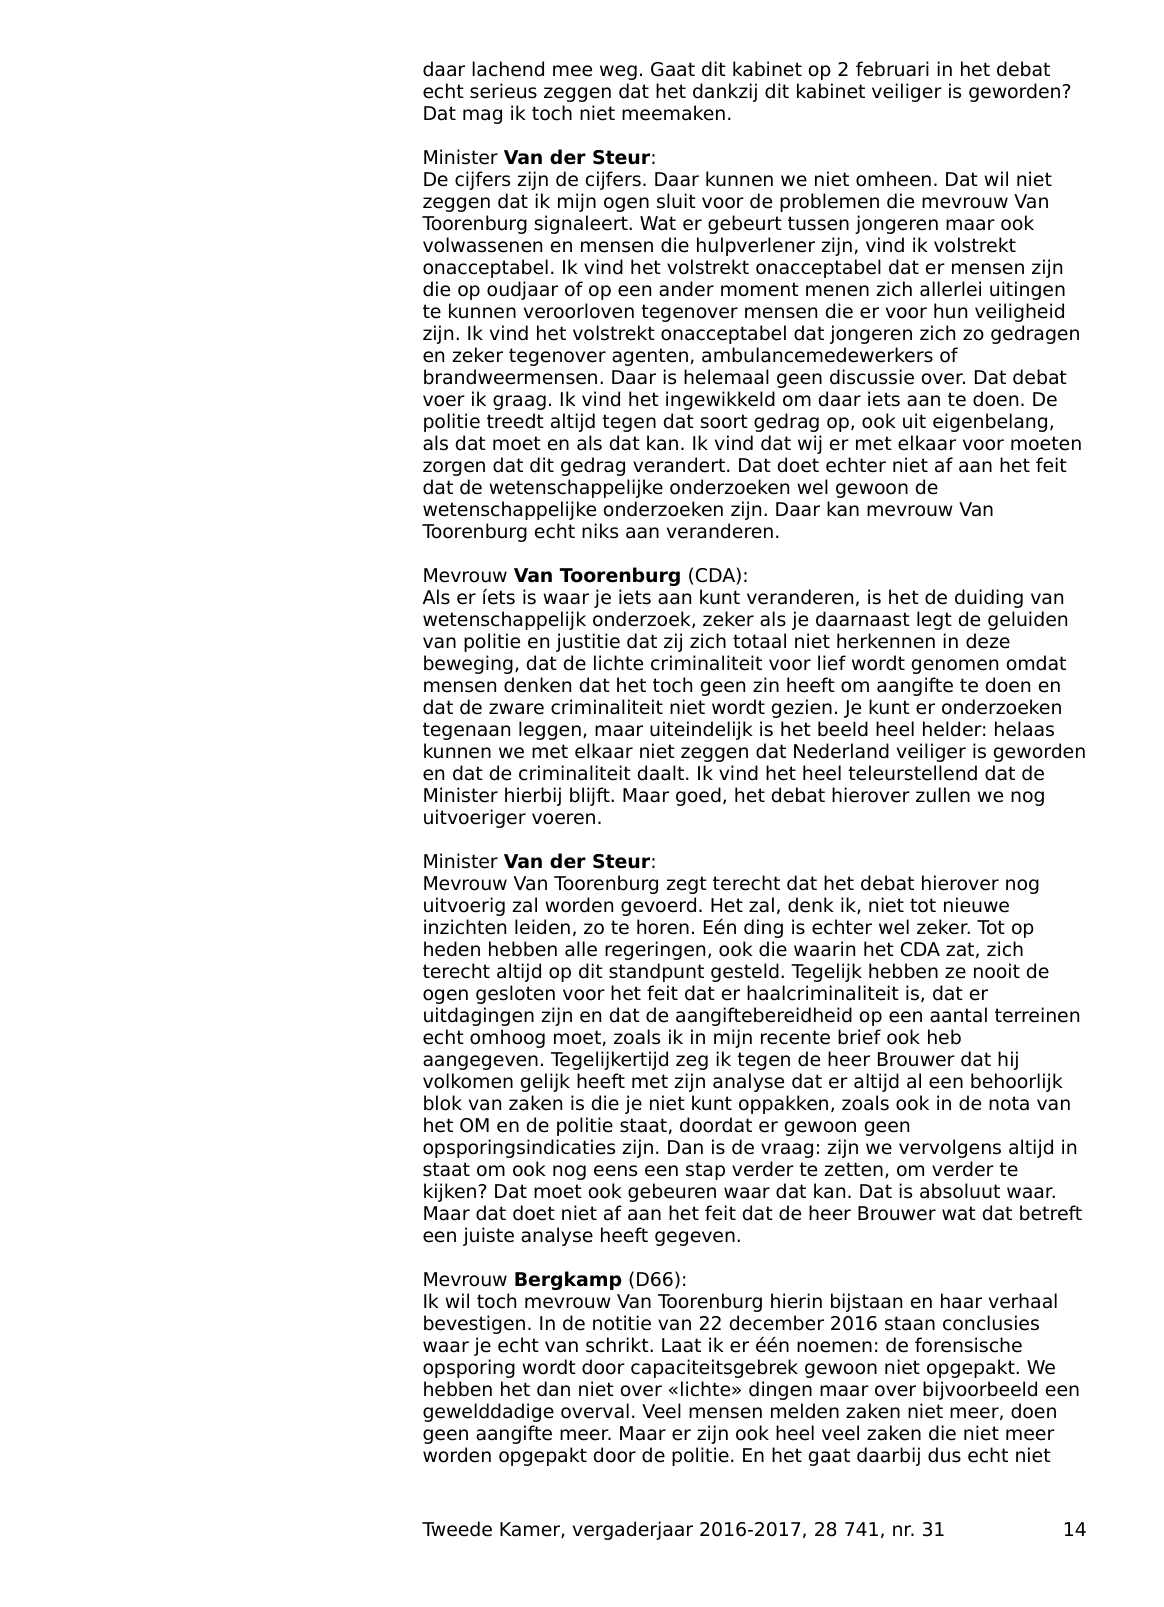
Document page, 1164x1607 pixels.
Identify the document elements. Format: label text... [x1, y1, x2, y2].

text Minister Van der Steur: [422, 851, 1087, 873]
text Als er íets is waar je iets aan kunt veranderen, is het de duiding van wetenschappelijk onderzoek, zeker als je daarnaast legt de geluiden van politie en justitie dat zij zich totaal niet herkennen in deze beweging, dat de lichte criminaliteit voor lief wordt genomen omdat mensen denken dat het toch geen zin heeft om aangifte te doen en dat de zware criminaliteit niet wordt gezien. Je kunt er onderzoeken tegenaan leggen, maar uiteindelijk is het beeld heel helder: helaas kunnen we met elkaar niet zeggen dat Nederland veiliger is geworden en dat de criminaliteit daalt. Ik vind het heel teleurstellend dat de Minister hierbij blijft. Maar goed, het debat hierover zullen we nog uitvoeriger voeren. [422, 587, 1087, 829]
text De cijfers zijn de cijfers. Daar kunnen we niet omheen. Dat wil niet zeggen dat ik mijn ogen sluit voor de problemen die mevrouw Van Toorenburg signaleert. Wat er gebeurt tussen jongeren maar ook volwassenen en mensen die hulpverlener zijn, vind ik volstrekt onacceptabel. Ik vind het volstrekt onacceptabel dat er mensen zijn die op oudjaar of op een ander moment menen zich allerlei uitingen te kunnen veroorloven tegenover mensen die er voor hun veiligheid zijn. Ik vind het volstrekt onacceptabel dat jongeren zich zo gedragen en zeker tegenover agenten, ambulancemedewerkers of brandweermensen. Daar is helemaal geen discussie over. Dat debat voer ik graag. Ik vind het ingewikkeld om daar iets aan te doen. De politie treedt altijd tegen dat soort gedrag op, ook uit eigenbelang, als dat moet en als dat kan. Ik vind dat wij er met elkaar voor moeten zorgen dat dit gedrag verandert. Dat doet echter niet af aan het feit dat de wetenschappelijke onderzoeken wel gewoon de wetenschappelijke onderzoeken zijn. Daar kan mevrouw Van Toorenburg echt niks aan veranderen. [422, 169, 1087, 543]
text Ik wil toch mevrouw Van Toorenburg hierin bijstaan en haar verhaal bevestigen. In de notitie van 22 december 2016 staan conclusies waar je echt van schrikt. Laat ik er één noemen: de forensische opsporing wordt door capaciteitsgebrek gewoon niet opgepakt. We hebben het dan niet over «lichte» dingen maar over bijvoorbeeld een gewelddadige overval. Veel mensen melden zaken niet meer, doen geen aangifte meer. Maar er zijn ook heel veel zaken die niet meer worden opgepakt door de politie. En het gaat daarbij dus echt niet [422, 1291, 1087, 1467]
text Mevrouw Van Toorenburg (CDA): [422, 565, 1087, 587]
text Mevrouw Bergkamp (D66): [422, 1269, 1087, 1291]
text Minister Van der Steur: [422, 147, 1087, 169]
text daar lachend mee weg. Gaat dit kabinet op 2 februari in het debat echt serieus zeggen dat het dankzij dit kabinet veiliger is geworden? Dat mag ik toch niet meemaken. [422, 59, 1087, 125]
text Mevrouw Van Toorenburg zegt terecht dat het debat hierover nog uitvoerig zal worden gevoerd. Het zal, denk ik, niet tot nieuwe inzichten leiden, zo te horen. Eén ding is echter wel zeker. Tot op heden hebben alle regeringen, ook die waarin het CDA zat, zich terecht altijd op dit standpunt gesteld. Tegelijk hebben ze nooit de ogen gesloten voor het feit dat er haalcriminaliteit is, dat er uitdagingen zijn en dat de aangiftebereidheid op een aantal terreinen echt omhoog moet, zoals ik in mijn recente brief ook heb aangegeven. Tegelijkertijd zeg ik tegen de heer Brouwer dat hij volkomen gelijk heeft met zijn analyse dat er altijd al een behoorlijk blok van zaken is die je niet kunt oppakken, zoals ook in de nota van het OM en de politie staat, doordat er gewoon geen opsporingsindicaties zijn. Dan is de vraag: zijn we vervolgens altijd in staat om ook nog eens een stap verder te zetten, om verder te kijken? Dat moet ook gebeuren waar dat kan. Dat is absoluut waar. Maar dat doet niet af aan het feit dat de heer Brouwer wat dat betreft een juiste analyse heeft gegeven. [422, 873, 1087, 1247]
